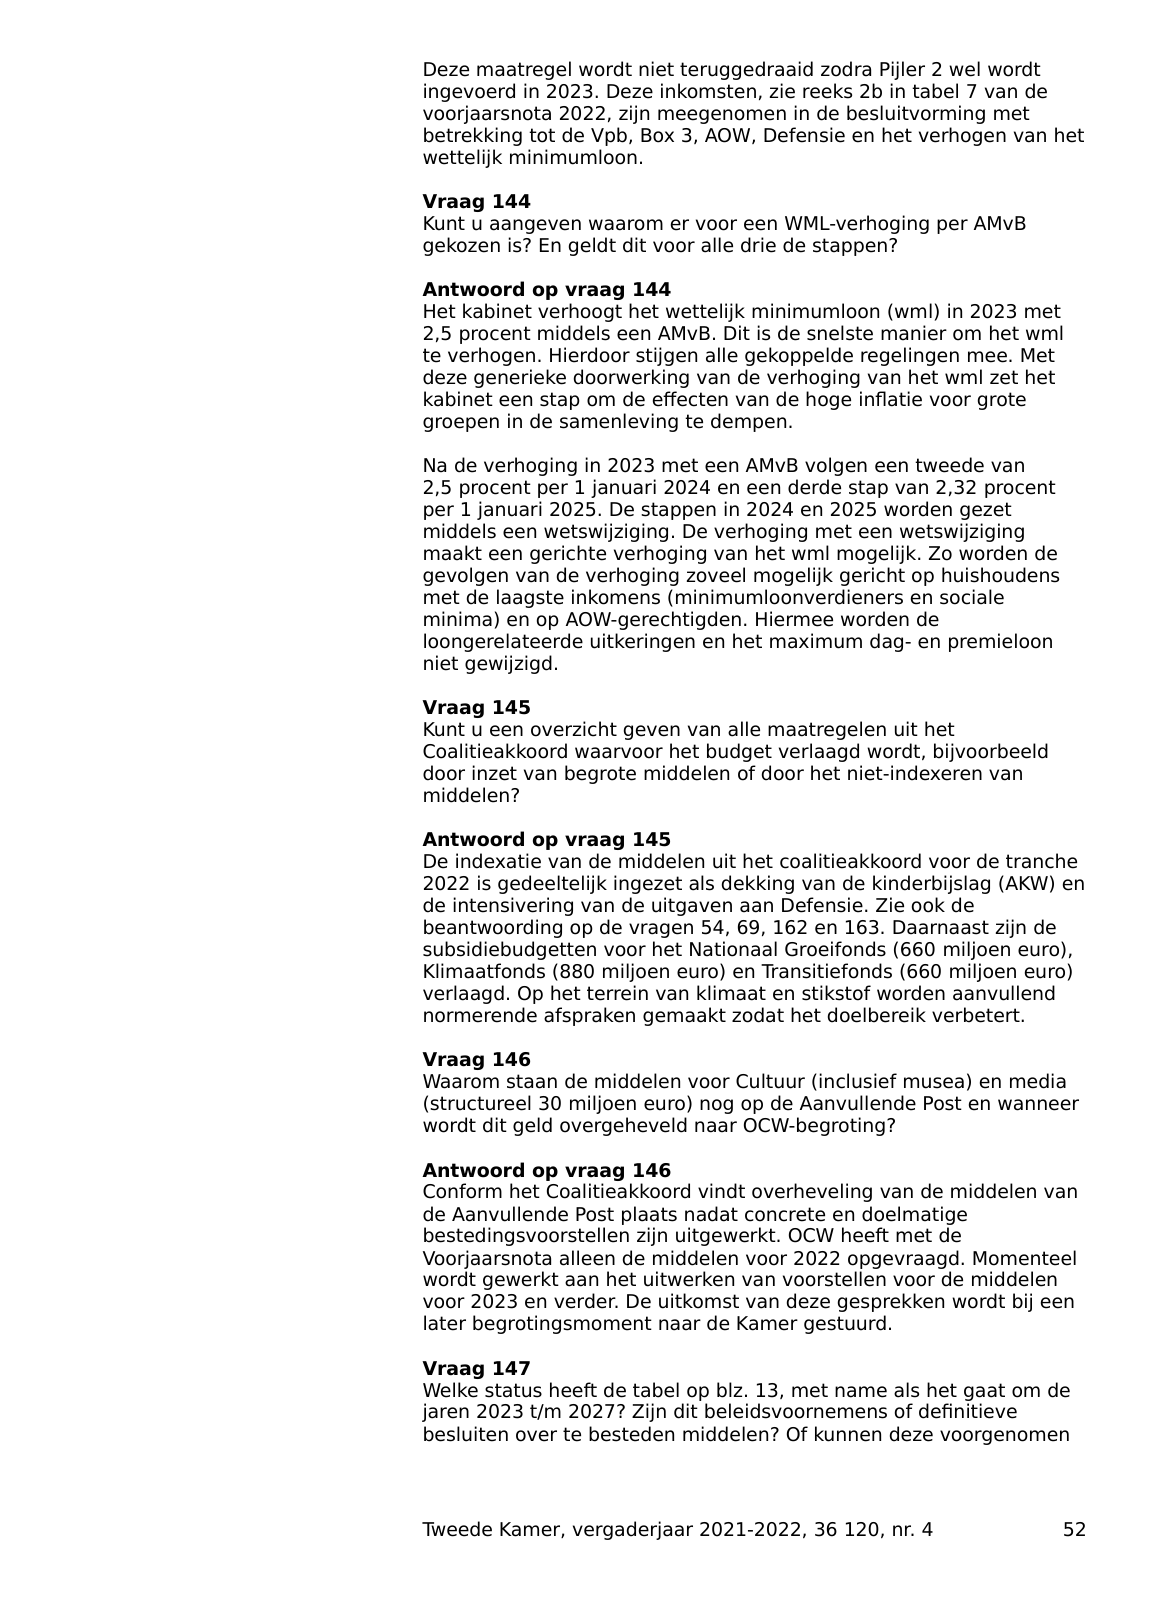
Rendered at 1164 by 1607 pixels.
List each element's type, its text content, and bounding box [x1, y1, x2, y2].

text Het kabinet verhoogt het wettelijk minimumloon (wml) in 2023 met 2,5 procent middels een AMvB. Dit is de snelste manier om het wml te verhogen. Hierdoor stijgen alle gekoppelde regelingen mee. Met deze generieke doorwerking van de verhoging van het wml zet het kabinet een stap om de effecten van de hoge inflatie voor grote groepen in de samenleving te dempen. [422, 301, 1087, 433]
subtitle Vraag 147 [422, 1357, 1087, 1379]
text De indexatie van de middelen uit het coalitieakkoord voor de tranche 2022 is gedeeltelijk ingezet als dekking van de kinderbijslag (AKW) en de intensivering van de uitgaven aan Defensie. Zie ook de beantwoording op de vragen 54, 69, 162 en 163. Daarnaast zijn de subsidiebudgetten voor het Nationaal Groeifonds (660 miljoen euro), Klimaatfonds (880 miljoen euro) en Transitiefonds (660 miljoen euro) verlaagd. Op het terrein van klimaat en stikstof worden aanvullend normerende afspraken gemaakt zodat het doelbereik verbetert. [422, 851, 1087, 1027]
text Welke status heeft de tabel op blz. 13, met name als het gaat om de jaren 2023 t/m 2027? Zijn dit beleidsvoornemens of definitieve besluiten over te besteden middelen? Of kunnen deze voorgenomen [422, 1379, 1087, 1445]
text Na de verhoging in 2023 met een AMvB volgen een tweede van 2,5 procent per 1 januari 2024 en een derde stap van 2,32 procent per 1 januari 2025. De stappen in 2024 en 2025 worden gezet middels een wetswijziging. De verhoging met een wetswijziging maakt een gerichte verhoging van het wml mogelijk. Zo worden de gevolgen van de verhoging zoveel mogelijk gericht op huishoudens met de laagste inkomens (minimumloonverdieners en sociale minima) en op AOW-gerechtigden. Hiermee worden de loongerelateerde uitkeringen en het maximum dag- en premieloon niet gewijzigd. [422, 455, 1087, 675]
text Kunt u aangeven waarom er voor een WML-verhoging per AMvB gekozen is? En geldt dit voor alle drie de stappen? [422, 213, 1087, 257]
subtitle Vraag 146 [422, 1049, 1087, 1071]
subtitle Vraag 145 [422, 697, 1087, 719]
text Kunt u een overzicht geven van alle maatregelen uit het Coalitieakkoord waarvoor het budget verlaagd wordt, bijvoorbeeld door inzet van begrote middelen of door het niet-indexeren van middelen? [422, 719, 1087, 807]
subtitle Vraag 144 [422, 191, 1087, 213]
subtitle Antwoord op vraag 144 [422, 279, 1087, 301]
subtitle Antwoord op vraag 146 [422, 1159, 1087, 1181]
text Waarom staan de middelen voor Cultuur (inclusief musea) en media (structureel 30 miljoen euro) nog op de Aanvullende Post en wanneer wordt dit geld overgeheveld naar OCW-begroting? [422, 1071, 1087, 1137]
text Deze maatregel wordt niet teruggedraaid zodra Pijler 2 wel wordt ingevoerd in 2023. Deze inkomsten, zie reeks 2b in tabel 7 van de voorjaarsnota 2022, zijn meegenomen in de besluitvorming met betrekking tot de Vpb, Box 3, AOW, Defensie en het verhogen van het wettelijk minimumloon. [422, 59, 1087, 169]
subtitle Antwoord op vraag 145 [422, 829, 1087, 851]
text Conform het Coalitieakkoord vindt overheveling van de middelen van de Aanvullende Post plaats nadat concrete en doelmatige bestedingsvoorstellen zijn uitgewerkt. OCW heeft met de Voorjaarsnota alleen de middelen voor 2022 opgevraagd. Momenteel wordt gewerkt aan het uitwerken van voorstellen voor de middelen voor 2023 en verder. De uitkomst van deze gesprekken wordt bij een later begrotingsmoment naar de Kamer gestuurd. [422, 1181, 1087, 1335]
